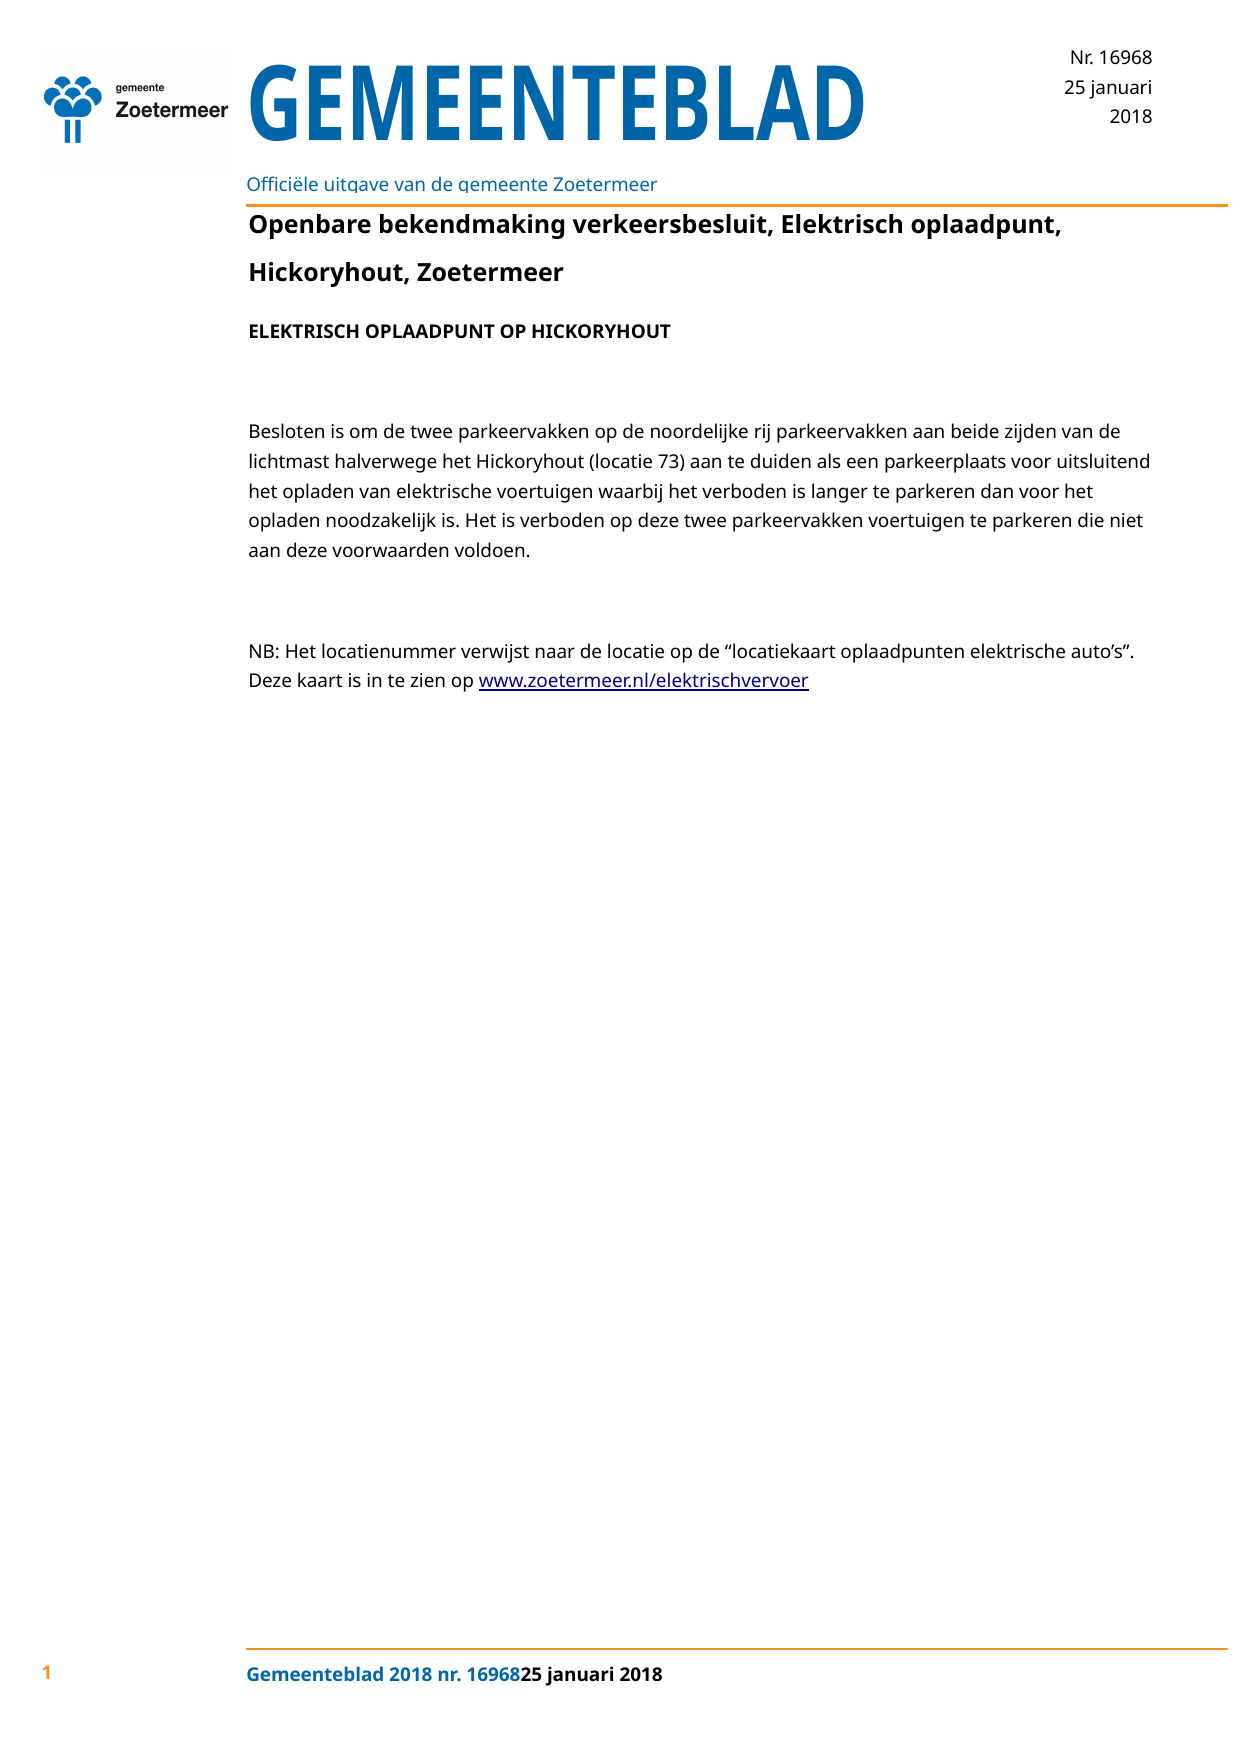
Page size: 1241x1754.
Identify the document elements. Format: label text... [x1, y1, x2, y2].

text Openbare bekendmaking verkeersbesluit, Elektrisch oplaadpunt, Hickoryhout, Zoetermeer [248, 207, 1152, 288]
text Besloten is om de twee parkeervakken op de noordelijke rij parkeervakken aan beide zijden van de lichtmast halverwege het Hickoryhout (locatie 73) aan te duiden als een parkeerplaats voor uitsluitend het opladen van elektrische voertuigen waarbij het verboden is langer te parkeren dan voor het opladen noodzakelijk is. Het is verboden op deze twee parkeervakken voertuigen te parkeren die niet aan deze voorwaarden voldoen. [248, 419, 1152, 563]
picture [41, 47, 231, 172]
text ELEKTRISCH OPLAADPUNT OP HICKORYHOUT [248, 318, 1152, 344]
text NB: Het locatienummer verwijst naar de locatie op de “locatiekaart oplaadpunten elektrische auto’s”. Deze kaart is in te zien op www.zoetermeer.nl/elektrischvervoer [248, 638, 1152, 693]
